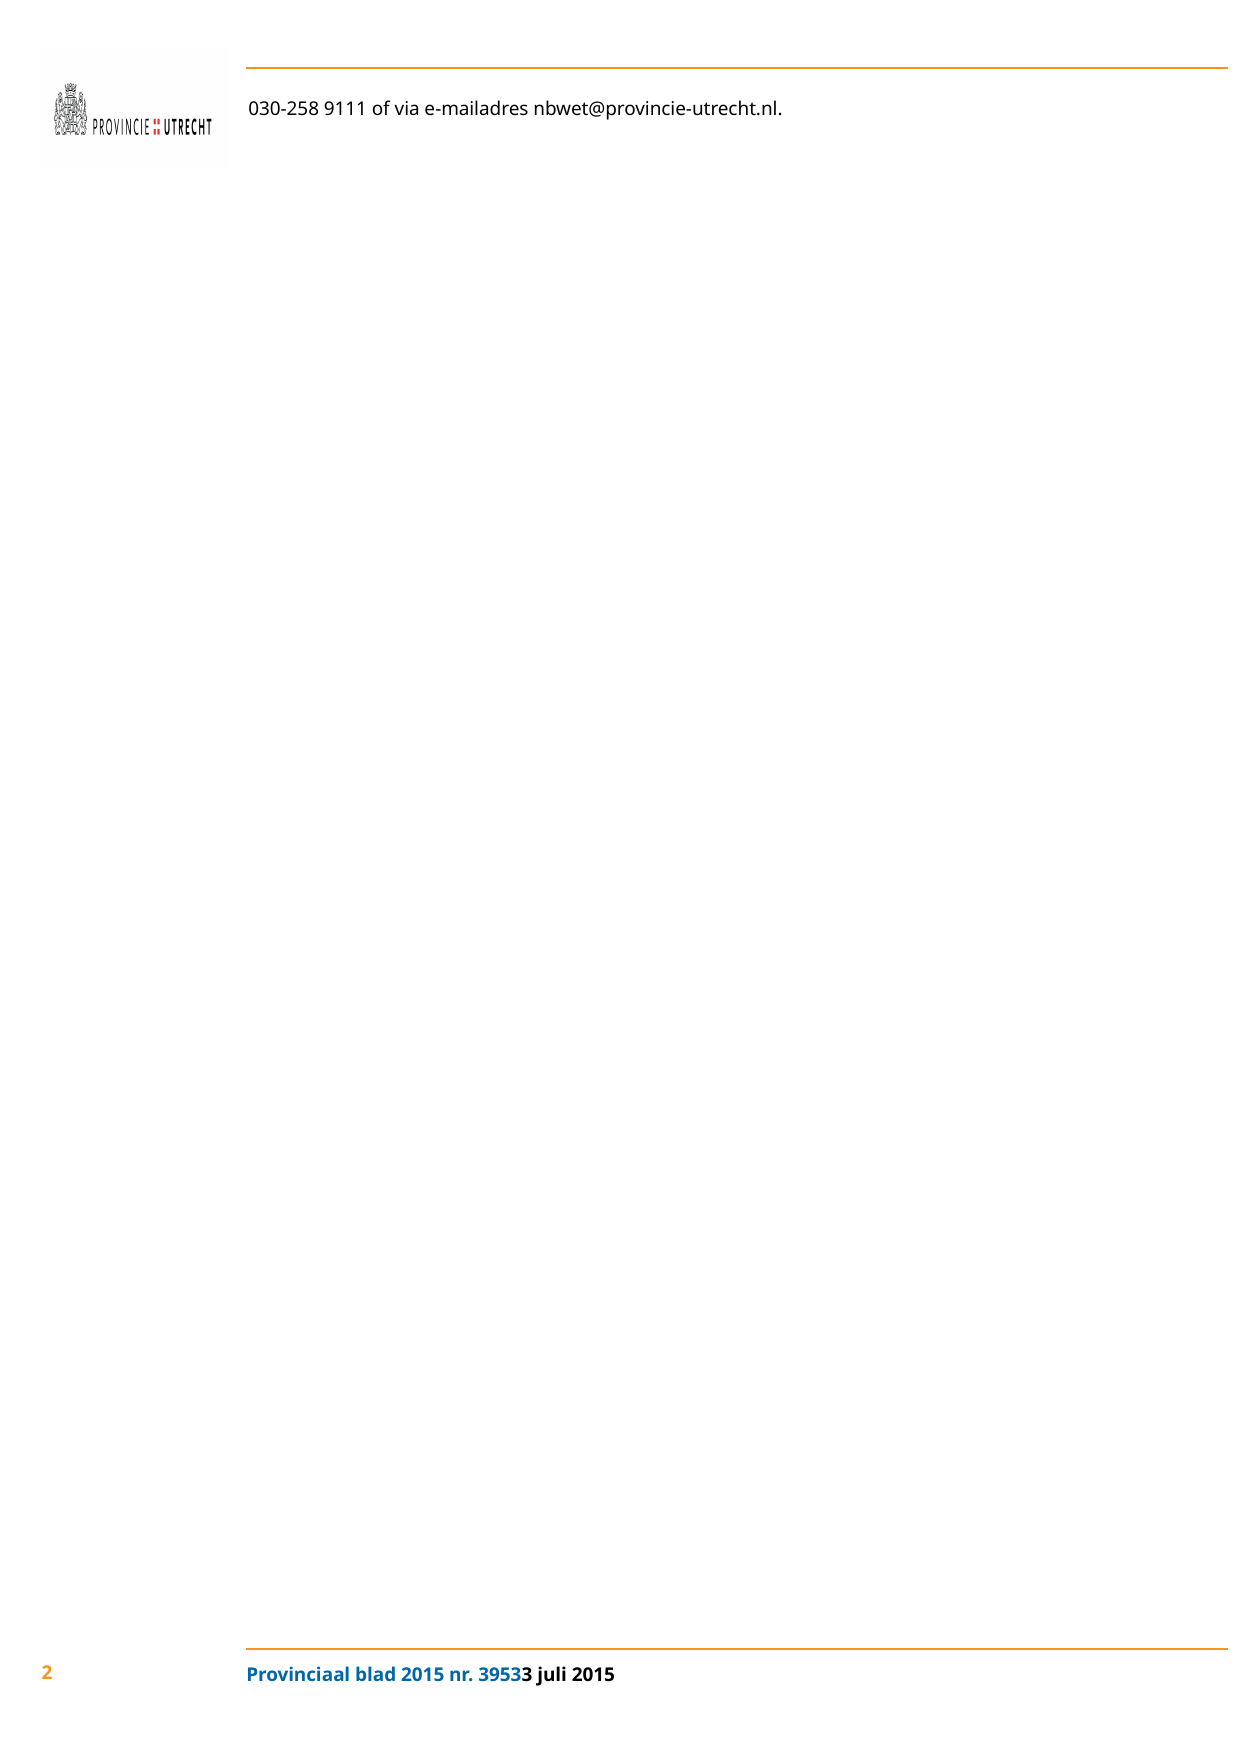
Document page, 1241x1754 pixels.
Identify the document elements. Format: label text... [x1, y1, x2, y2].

picture [41, 47, 231, 172]
text 030-258 9111 of via e-mailadres nbwet@provincie-utrecht.nl. [248, 95, 1152, 121]
